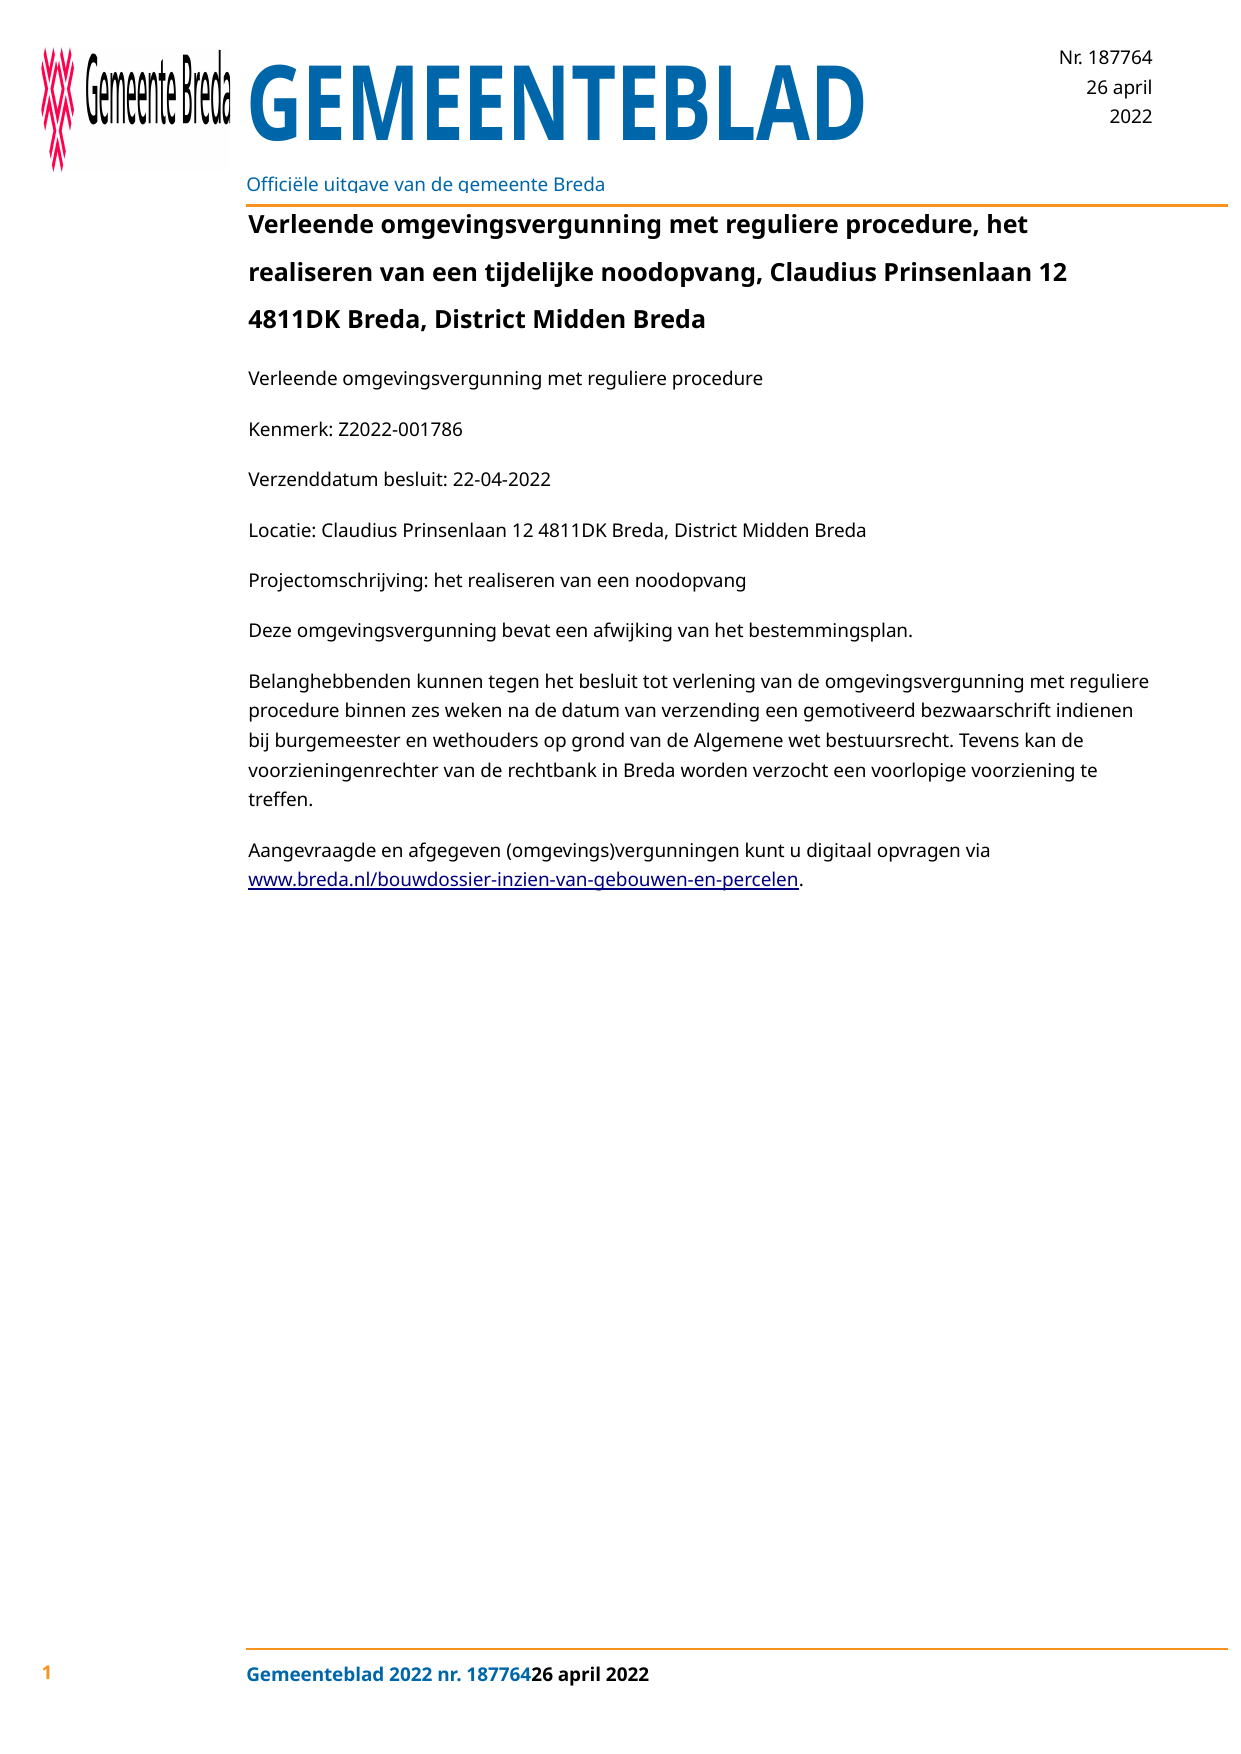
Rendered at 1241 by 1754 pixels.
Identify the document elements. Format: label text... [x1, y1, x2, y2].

text Verleende omgevingsvergunning met reguliere procedure [248, 366, 1152, 391]
text Belanghebbenden kunnen tegen het besluit tot verlening van de omgevingsvergunning met reguliere procedure binnen zes weken na de datum van verzending een gemotiveerd bezwaarschrift indienen bij burgemeester en wethouders op grond van de Algemene wet bestuursrecht. Tevens kan de voorzieningenrechter van de rechtbank in Breda worden verzocht een voorlopige voorziening te treffen. [248, 668, 1152, 812]
text Aangevraagde en afgegeven (omgevings)vergunningen kunt u digitaal opvragen via www.breda.nl/bouwdossier-inzien-van-gebouwen-en-percelen. [248, 837, 1152, 892]
text Verleende omgevingsvergunning met reguliere procedure, het realiseren van een tijdelijke noodopvang, Claudius Prinsenlaan 12 4811DK Breda, District Midden Breda [248, 207, 1152, 336]
text Projectomschrijving: het realiseren van een noodopvang [248, 567, 1152, 593]
text Locatie: Claudius Prinsenlaan 12 4811DK Breda, District Midden Breda [248, 517, 1152, 542]
picture [41, 47, 231, 172]
text Kenmerk: Z2022-001786 [248, 416, 1152, 442]
text Verzenddatum besluit: 22-04-2022 [248, 466, 1152, 492]
text Deze omgevingsvergunning bevat een afwijking van het bestemmingsplan. [248, 618, 1152, 643]
